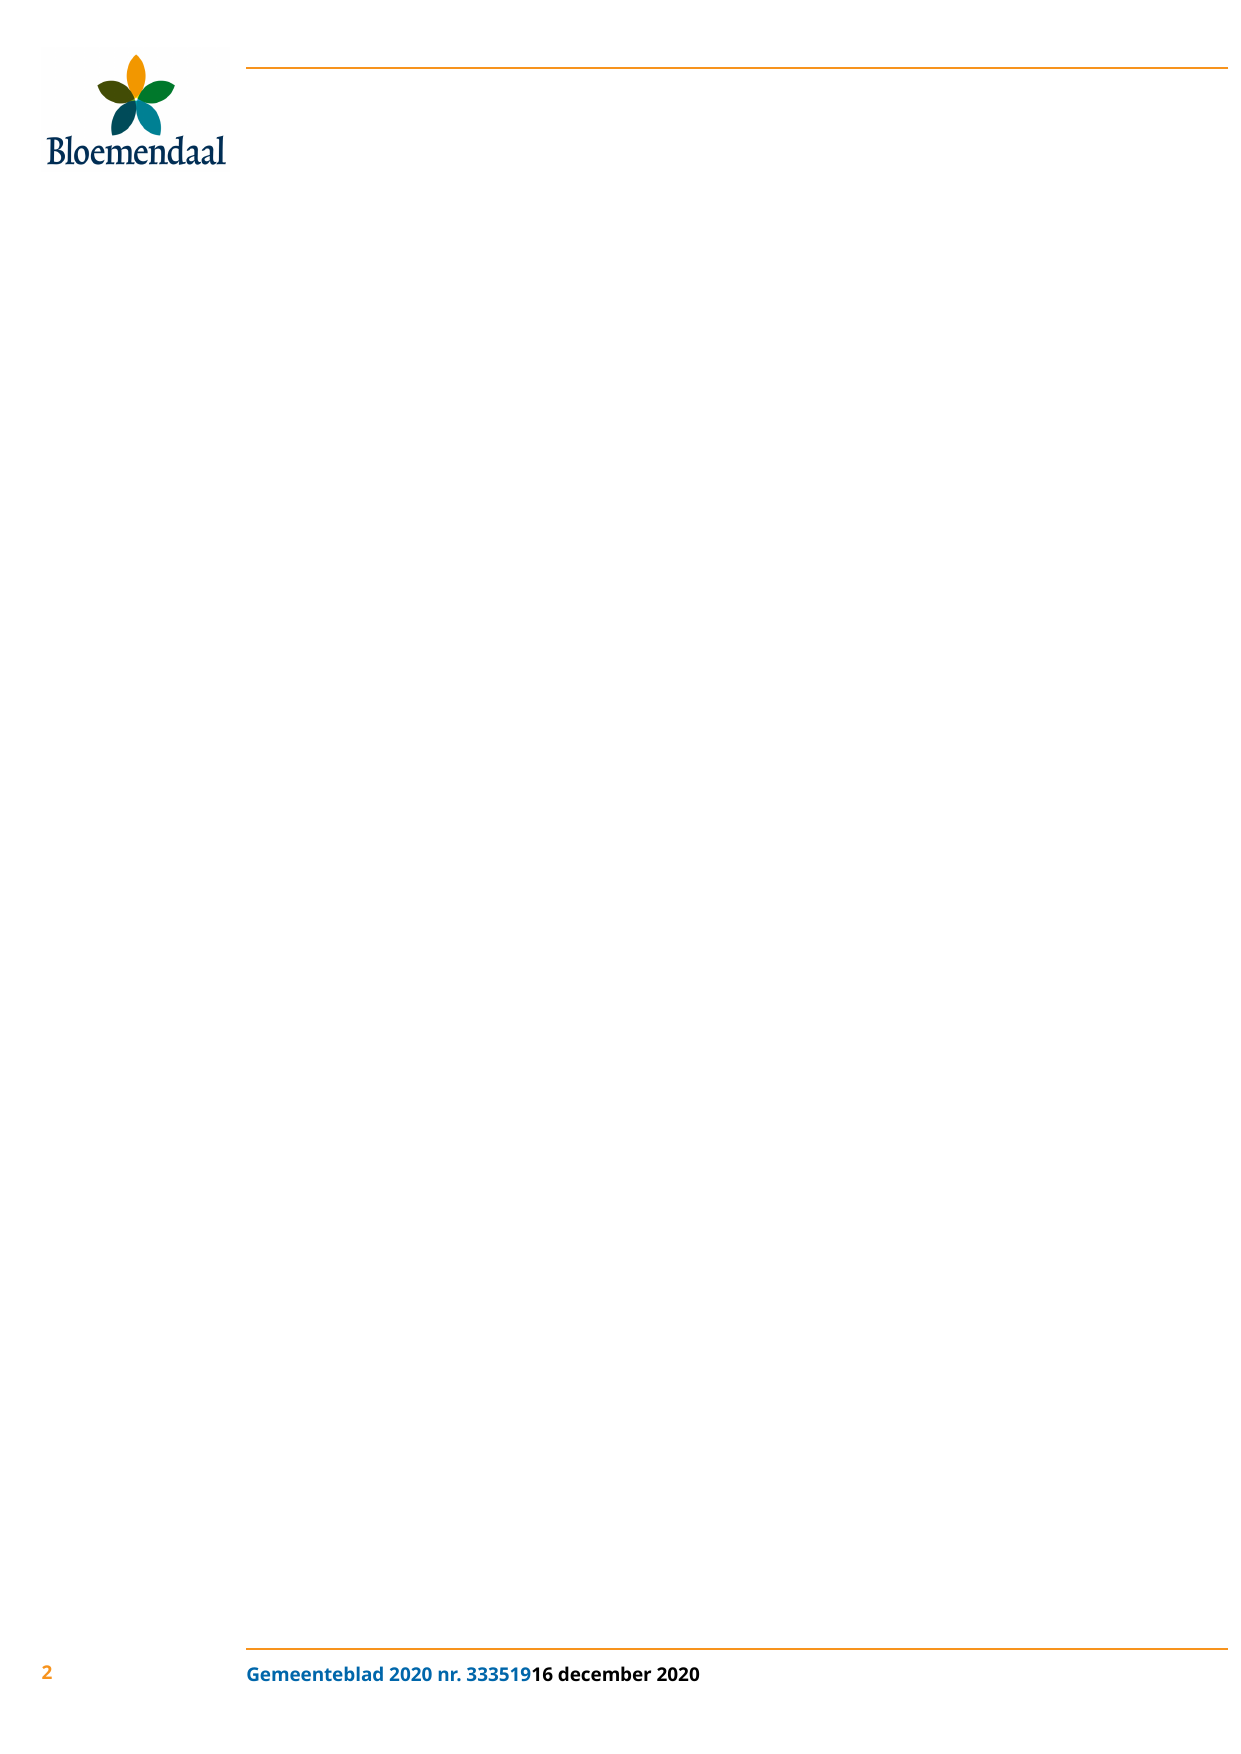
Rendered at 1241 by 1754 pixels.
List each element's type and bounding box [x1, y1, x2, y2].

picture [41, 47, 231, 172]
